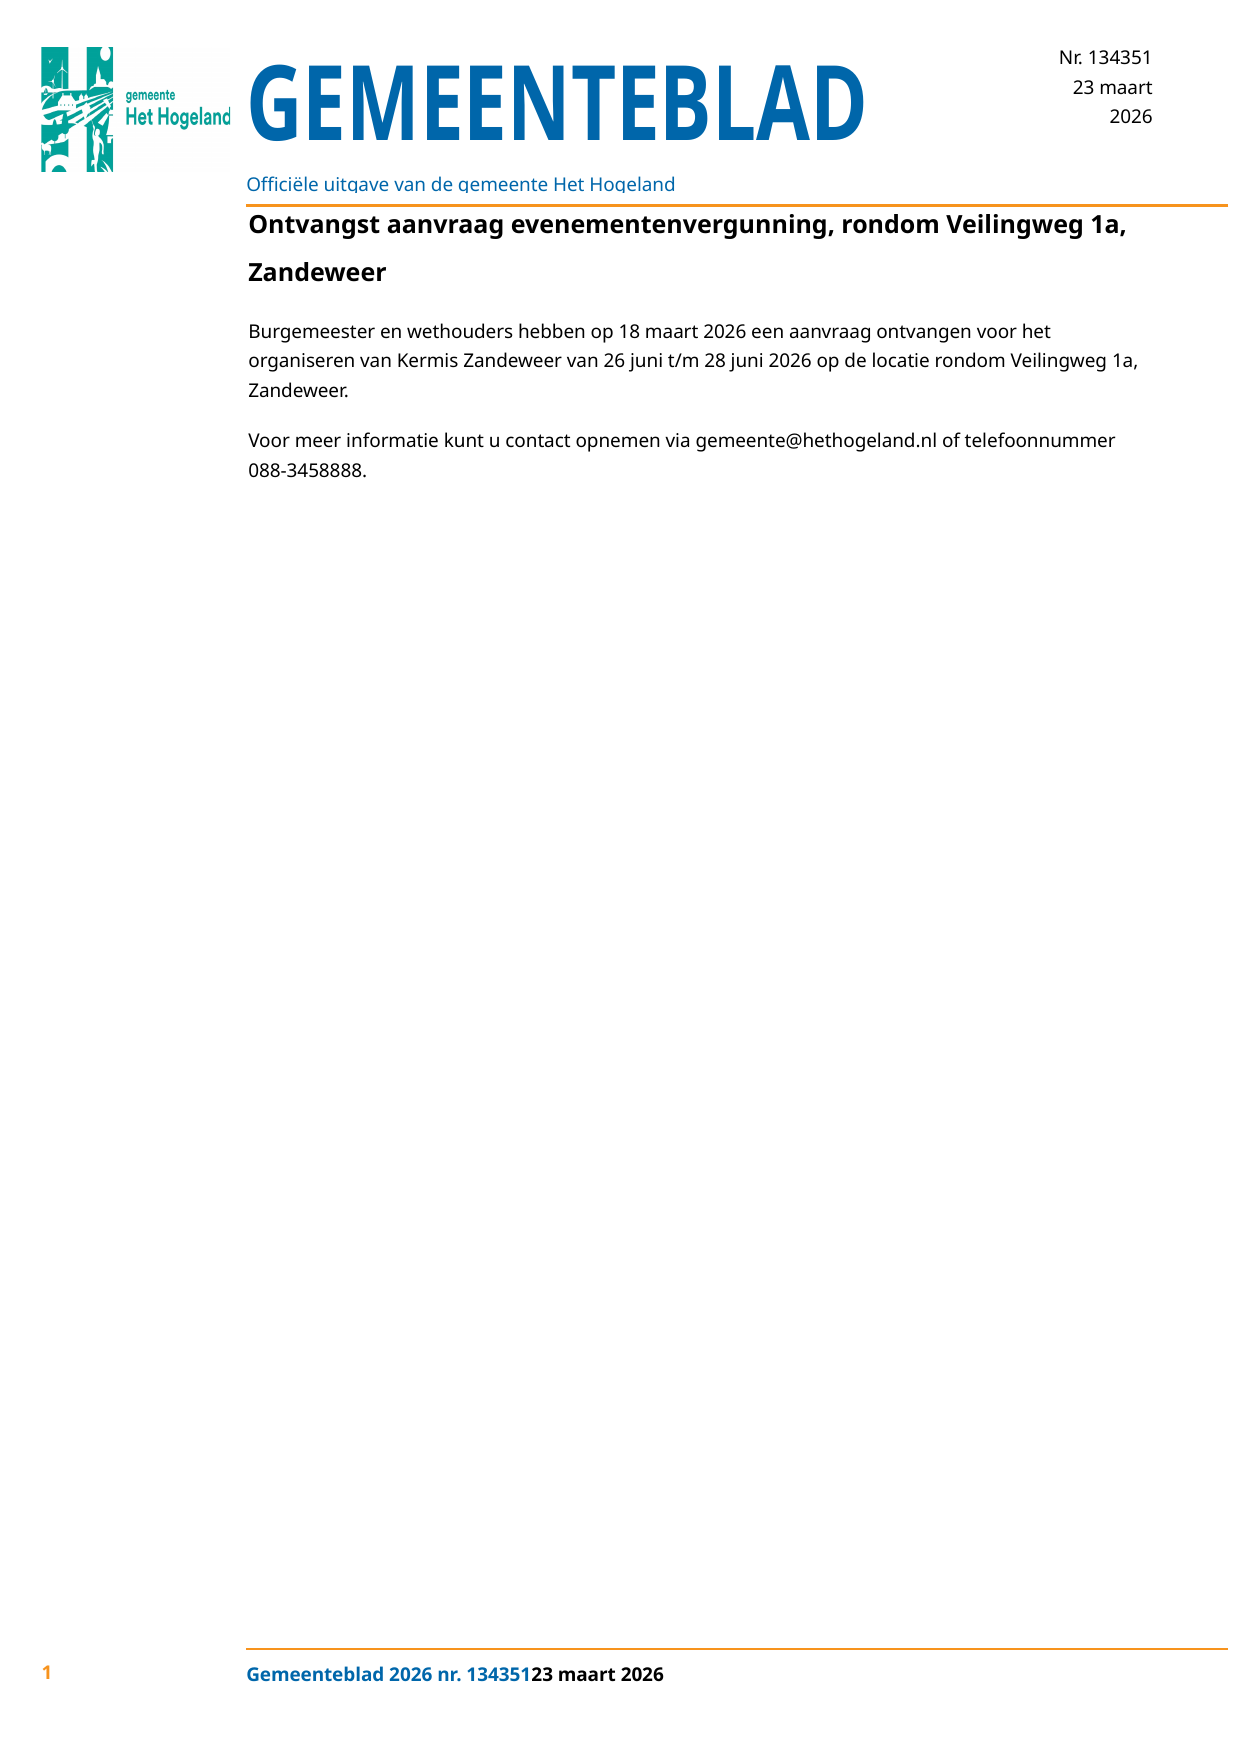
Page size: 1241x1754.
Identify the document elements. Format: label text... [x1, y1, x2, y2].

picture [41, 47, 231, 172]
text Voor meer informatie kunt u contact opnemen via gemeente@hethogeland.nl of telefoonnummer 088-3458888. [248, 427, 1152, 483]
text Burgemeester en wethouders hebben op 18 maart 2026 een aanvraag ontvangen voor het organiseren van Kermis Zandeweer van 26 juni t/m 28 juni 2026 op de locatie rondom Veilingweg 1a, Zandeweer. [248, 318, 1152, 403]
text Ontvangst aanvraag evenementenvergunning, rondom Veilingweg 1a, Zandeweer [248, 207, 1152, 288]
